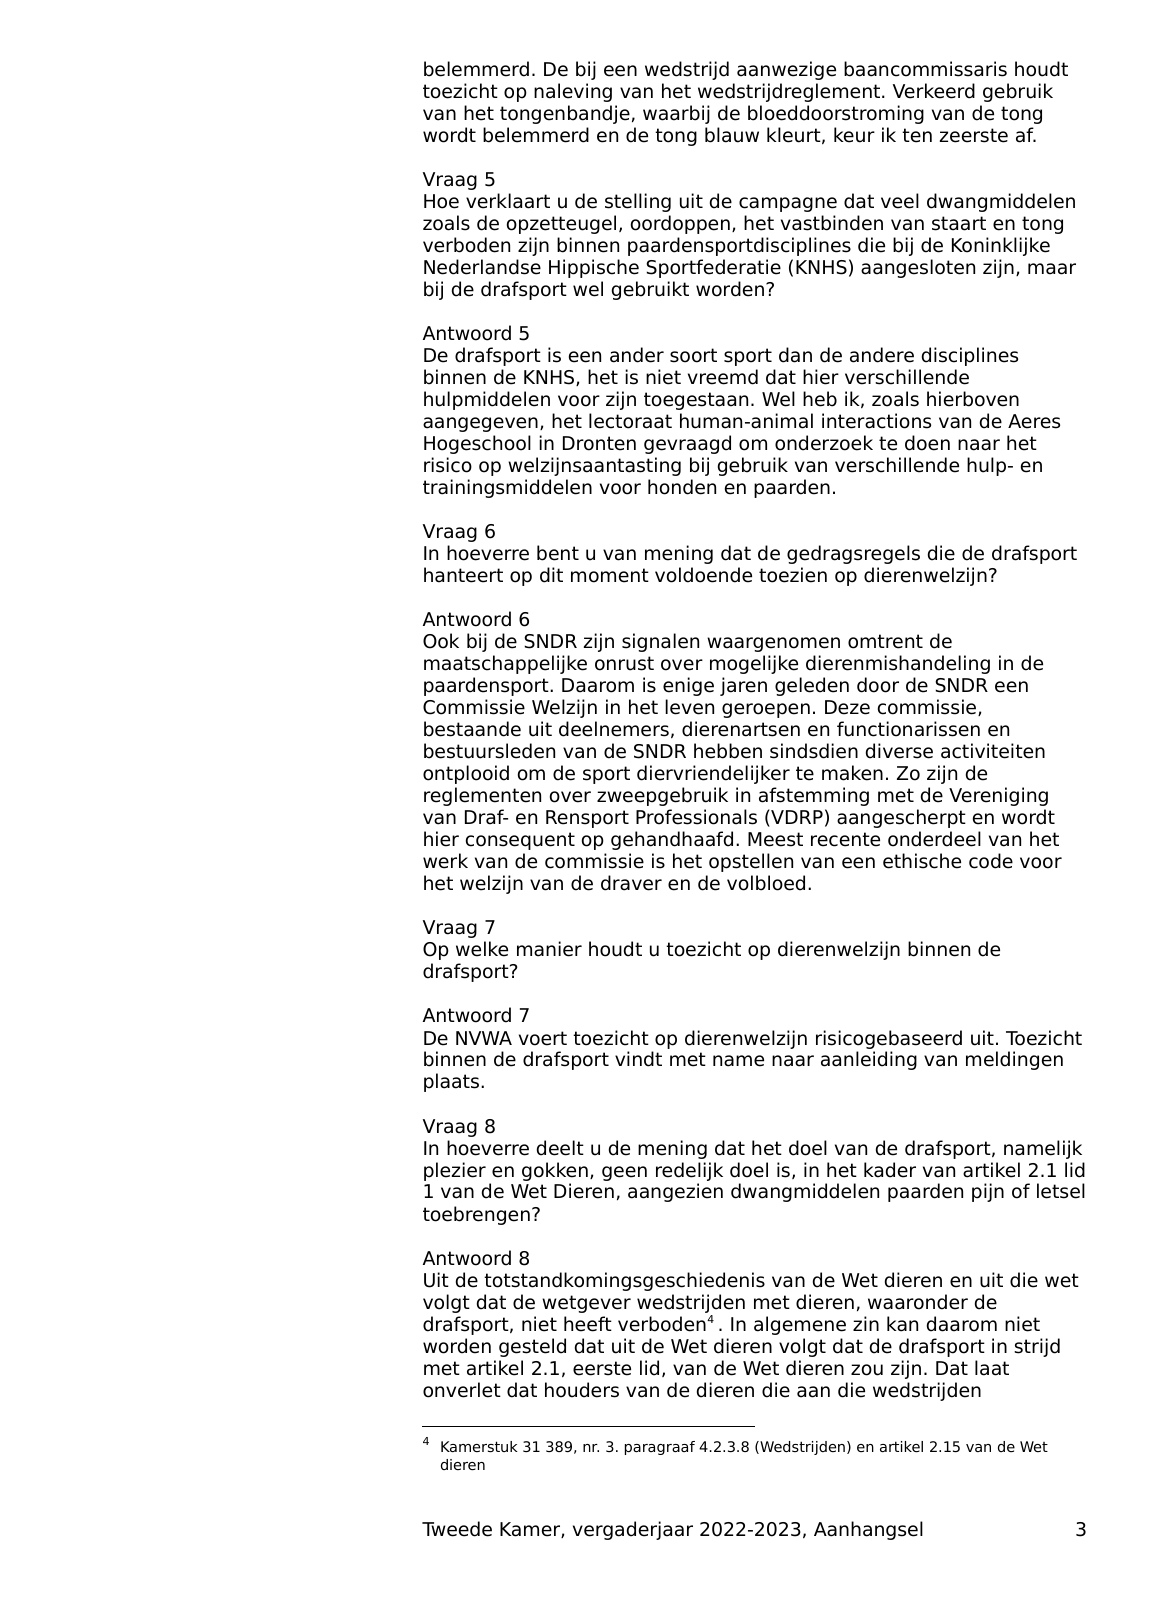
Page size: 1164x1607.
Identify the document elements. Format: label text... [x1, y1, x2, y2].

text Antwoord 5 [422, 323, 1087, 345]
text belemmerd. De bij een wedstrijd aanwezige baancommissaris houdt toezicht op naleving van het wedstrijdreglement. Verkeerd gebruik van het tongenbandje, waarbij de bloeddoorstroming van de tong wordt belemmerd en de tong blauw kleurt, keur ik ten zeerste af. [422, 59, 1087, 147]
text De NVWA voert toezicht op dierenwelzijn risicogebaseerd uit. Toezicht binnen de drafsport vindt met name naar aanleiding van meldingen plaats. [422, 1027, 1087, 1093]
text Kamerstuk 31 389, nr. 3. paragraaf 4.2.3.8 (Wedstrijden) en artikel 2.15 van de Wet dieren [422, 1435, 1087, 1474]
text Uit de totstandkomingsgeschiedenis van de Wet dieren en uit die wet volgt dat de wetgever wedstrijden met dieren, waaronder de drafsport, niet heeft verboden. In algemene zin kan daarom niet worden gesteld dat uit de Wet dieren volgt dat de drafsport in strijd met artikel 2.1, eerste lid, van de Wet dieren zou zijn. Dat laat onverlet dat houders van de dieren die aan die wedstrijden [422, 1269, 1087, 1401]
text Antwoord 7 [422, 1005, 1087, 1027]
text Ook bij de SNDR zijn signalen waargenomen omtrent de maatschappelijke onrust over mogelijke dierenmishandeling in de paardensport. Daarom is enige jaren geleden door de SNDR een Commissie Welzijn in het leven geroepen. Deze commissie, bestaande uit deelnemers, dierenartsen en functionarissen en bestuursleden van de SNDR hebben sindsdien diverse activiteiten ontplooid om de sport diervriendelijker te maken. Zo zijn de reglementen over zweepgebruik in afstemming met de Vereniging van Draf- en Rensport Professionals (VDRP) aangescherpt en wordt hier consequent op gehandhaafd. Meest recente onderdeel van het werk van de commissie is het opstellen van een ethische code voor het welzijn van de draver en de volbloed. [422, 631, 1087, 895]
text De drafsport is een ander soort sport dan de andere disciplines binnen de KNHS, het is niet vreemd dat hier verschillende hulpmiddelen voor zijn toegestaan. Wel heb ik, zoals hierboven aangegeven, het lectoraat human-animal interactions van de Aeres Hogeschool in Dronten gevraagd om onderzoek te doen naar het risico op welzijnsaantasting bij gebruik van verschillende hulp- en trainingsmiddelen voor honden en paarden. [422, 345, 1087, 499]
text In hoeverre deelt u de mening dat het doel van de drafsport, namelijk plezier en gokken, geen redelijk doel is, in het kader van artikel 2.1 lid 1 van de Wet Dieren, aangezien dwangmiddelen paarden pijn of letsel toebrengen? [422, 1137, 1087, 1225]
text Vraag 5 [422, 169, 1087, 191]
text Vraag 8 [422, 1116, 1087, 1137]
text Op welke manier houdt u toezicht op dierenwelzijn binnen de drafsport? [422, 939, 1087, 983]
text Antwoord 6 [422, 609, 1087, 631]
text In hoeverre bent u van mening dat de gedragsregels die de drafsport hanteert op dit moment voldoende toezien op dierenwelzijn? [422, 543, 1087, 587]
text Antwoord 8 [422, 1248, 1087, 1269]
text Hoe verklaart u de stelling uit de campagne dat veel dwangmiddelen  zoals de opzetteugel, oordoppen, het vastbinden van staart en tong  verboden zijn binnen paardensportdisciplines die bij de Koninklijke Nederlandse Hippische Sportfederatie (KNHS) aangesloten zijn, maar bij de drafsport wel gebruikt worden? [422, 191, 1087, 301]
text Vraag 7 [422, 917, 1087, 939]
text Vraag 6 [422, 521, 1087, 543]
